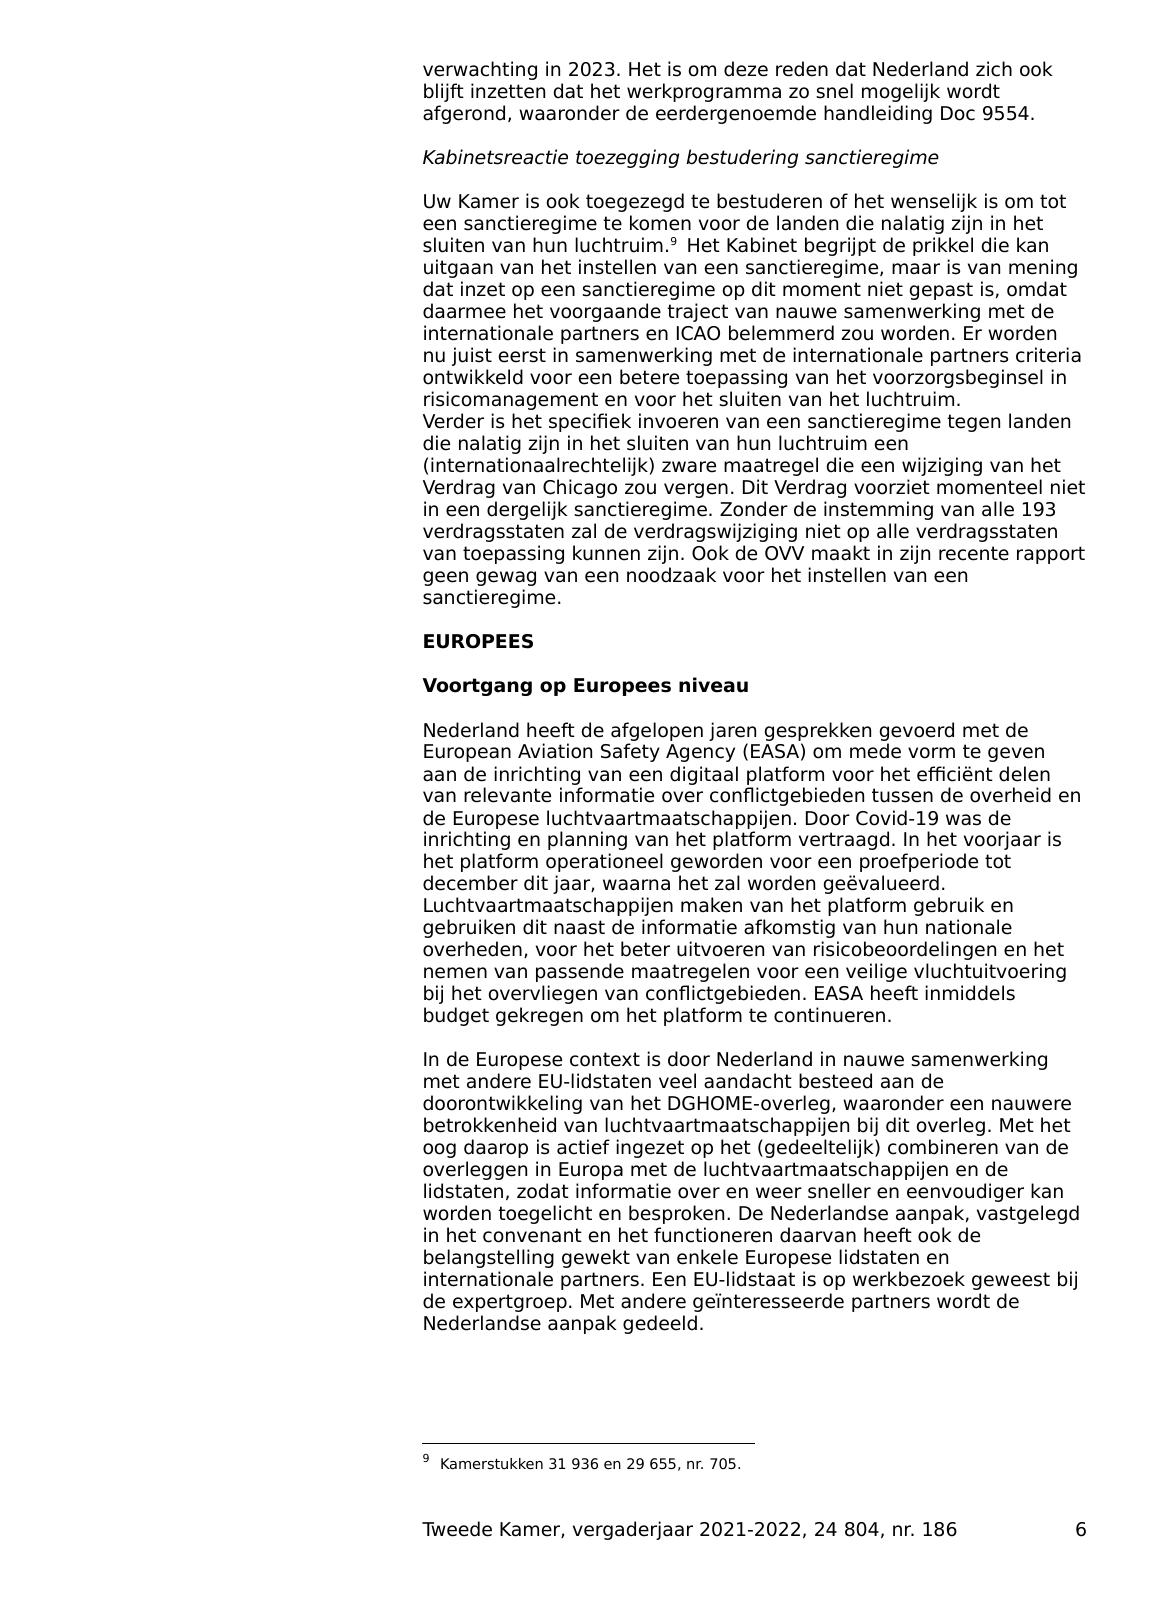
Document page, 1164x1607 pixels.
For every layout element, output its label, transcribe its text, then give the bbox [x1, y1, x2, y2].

text In de Europese context is door Nederland in nauwe samenwerking met andere EU-lidstaten veel aandacht besteed aan de doorontwikkeling van het DGHOME-overleg, waaronder een nauwere betrokkenheid van luchtvaartmaatschappijen bij dit overleg. Met het oog daarop is actief ingezet op het (gedeeltelijk) combineren van de overleggen in Europa met de luchtvaartmaatschappijen en de lidstaten, zodat informatie over en weer sneller en eenvoudiger kan worden toegelicht en besproken. De Nederlandse aanpak, vastgelegd in het convenant en het functioneren daarvan heeft ook de belangstelling gewekt van enkele Europese lidstaten en internationale partners. Een EU-lidstaat is op werkbezoek geweest bij de expertgroep. Met andere geïnteresseerde partners wordt de Nederlandse aanpak gedeeld. [422, 1049, 1087, 1335]
subtitle Voortgang op Europees niveau [422, 675, 1087, 697]
text Uw Kamer is ook toegezegd te bestuderen of het wenselijk is om tot een sanctieregime te komen voor de landen die nalatig zijn in het sluiten van hun luchtruim. Het Kabinet begrijpt de prikkel die kan uitgaan van het instellen van een sanctieregime, maar is van mening dat inzet op een sanctieregime op dit moment niet gepast is, omdat daarmee het voorgaande traject van nauwe samenwerking met de internationale partners en ICAO belemmerd zou worden. Er worden nu juist eerst in samenwerking met de internationale partners criteria ontwikkeld voor een betere toepassing van het voorzorgsbeginsel in risicomanagement en voor het sluiten van het luchtruim. [422, 191, 1087, 411]
text Verder is het specifiek invoeren van een sanctieregime tegen landen die nalatig zijn in het sluiten van hun luchtruim een (internationaalrechtelijk) zware maatregel die een wijziging van het Verdrag van Chicago zou vergen. Dit Verdrag voorziet momenteel niet in een dergelijk sanctieregime. Zonder de instemming van alle 193 verdragsstaten zal de verdragswijziging niet op alle verdragsstaten van toepassing kunnen zijn. Ook de OVV maakt in zijn recente rapport geen gewag van een noodzaak voor het instellen van een sanctieregime. [422, 411, 1087, 609]
text Nederland heeft de afgelopen jaren gesprekken gevoerd met de European Aviation Safety Agency (EASA) om mede vorm te geven aan de inrichting van een digitaal platform voor het efficiënt delen van relevante informatie over conflictgebieden tussen de overheid en de Europese luchtvaartmaatschappijen. Door Covid-19 was de inrichting en planning van het platform vertraagd. In het voorjaar is het platform operationeel geworden voor een proefperiode tot december dit jaar, waarna het zal worden geëvalueerd. Luchtvaartmaatschappijen maken van het platform gebruik en gebruiken dit naast de informatie afkomstig van hun nationale overheden, voor het beter uitvoeren van risicobeoordelingen en het nemen van passende maatregelen voor een veilige vluchtuitvoering bij het overvliegen van conflictgebieden. EASA heeft inmiddels budget gekregen om het platform te continueren. [422, 719, 1087, 1027]
text Kamerstukken 31 936 en 29 655, nr. 705. [422, 1452, 1087, 1474]
subtitle EUROPEES [422, 631, 1087, 653]
subtitle Kabinetsreactie toezegging bestudering sanctieregime [422, 147, 1087, 169]
text verwachting in 2023. Het is om deze reden dat Nederland zich ook blijft inzetten dat het werkprogramma zo snel mogelijk wordt afgerond, waaronder de eerdergenoemde handleiding Doc 9554. [422, 59, 1087, 125]
